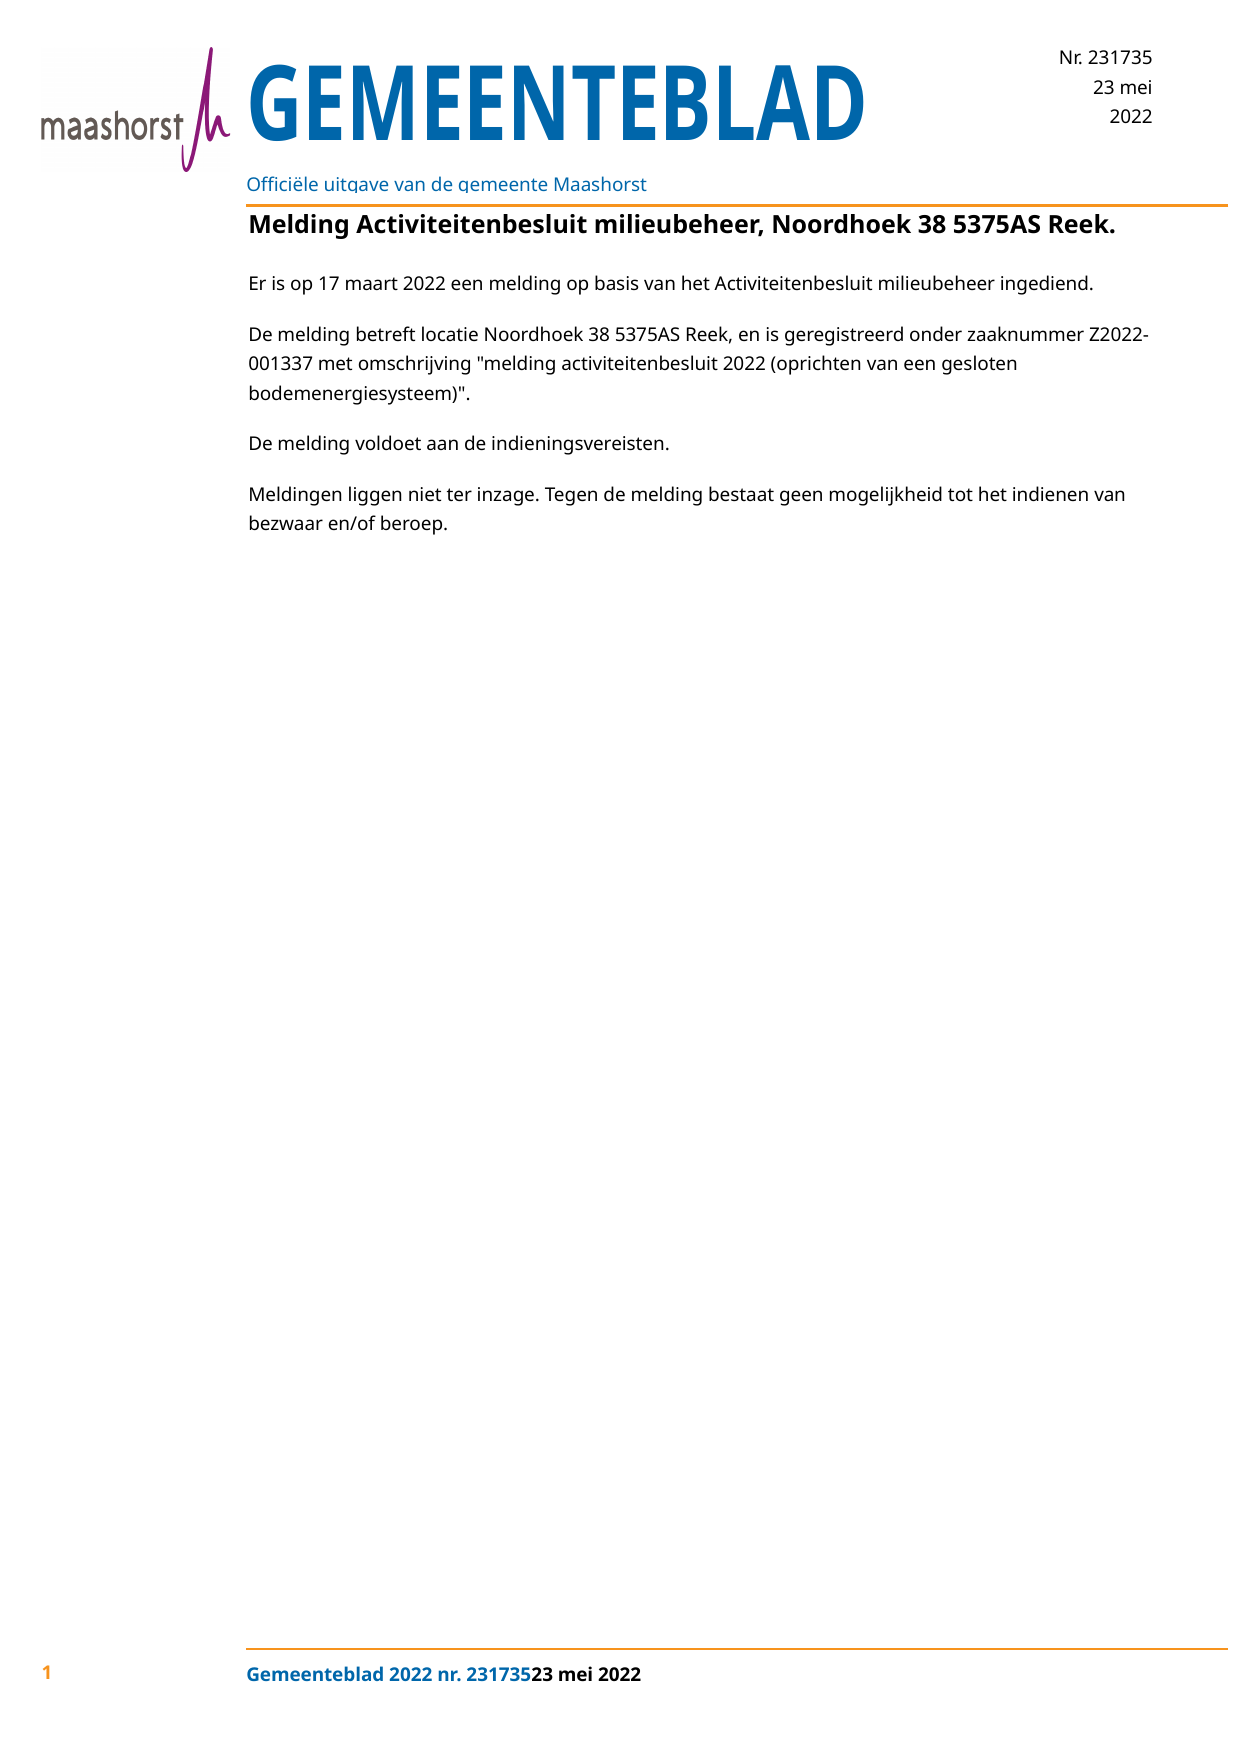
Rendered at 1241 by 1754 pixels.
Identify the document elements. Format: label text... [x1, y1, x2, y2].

text Melding Activiteitenbesluit milieubeheer, Noordhoek 38 5375AS Reek. [248, 207, 1152, 241]
picture [41, 47, 231, 172]
text Er is op 17 maart 2022 een melding op basis van het Activiteitenbesluit milieubeheer ingediend. [248, 270, 1152, 296]
text Meldingen liggen niet ter inzage. Tegen de melding bestaat geen mogelijkheid tot het indienen van bezwaar en/of beroep. [248, 481, 1152, 536]
text De melding voldoet aan de indieningsvereisten. [248, 430, 1152, 456]
text De melding betreft locatie Noordhoek 38 5375AS Reek, en is geregistreerd onder zaaknummer Z2022-001337 met omschrijving "melding activiteitenbesluit 2022 (oprichten van een gesloten bodemenergiesysteem)". [248, 321, 1152, 406]
